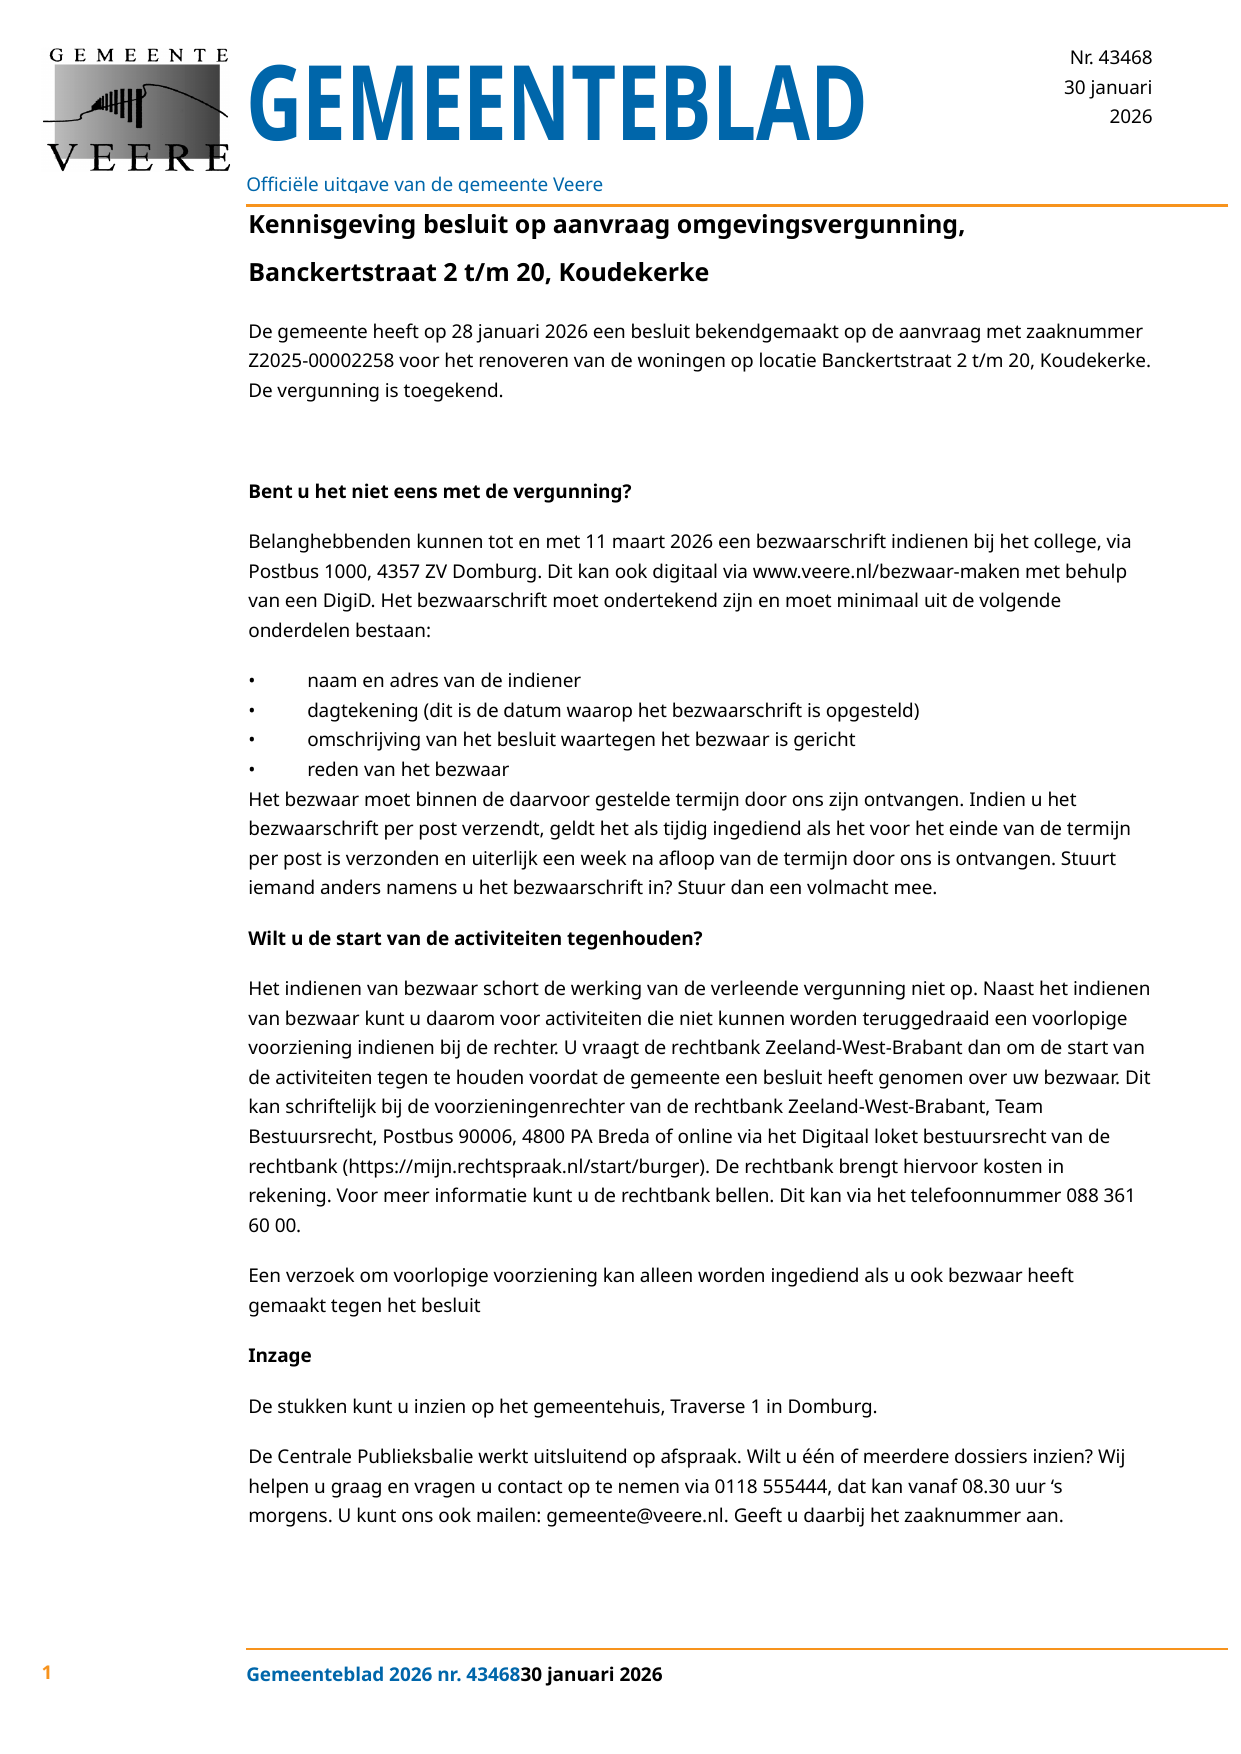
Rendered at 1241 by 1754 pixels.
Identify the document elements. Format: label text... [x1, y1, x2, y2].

text De stukken kunt u inzien op het gemeentehuis, Traverse 1 in Domburg. [248, 1393, 1152, 1419]
text Wilt u de start van de activiteiten tegenhouden? [248, 925, 1152, 951]
text Inzage [248, 1342, 1152, 1368]
text De Centrale Publieksbalie werkt uitsluitend op afspraak. Wilt u één of meerdere dossiers inzien? Wij helpen u graag en vragen u contact op te nemen via 0118 555444, dat kan vanaf 08.30 uur ‘s morgens. U kunt ons ook mailen: gemeente@veere.nl. Geeft u daarbij het zaaknummer aan. [248, 1443, 1152, 1528]
text Een verzoek om voorlopige voorziening kan alleen worden ingediend als u ook bezwaar heeft gemaakt tegen het besluit [248, 1262, 1152, 1318]
list dagtekening (dit is de datum waarop het bezwaarschrift is opgesteld) [248, 697, 1152, 723]
text Het bezwaar moet binnen de daarvoor gestelde termijn door ons zijn ontvangen. Indien u het bezwaarschrift per post verzendt, geldt het als tijdig ingediend als het voor het einde van de termijn per post is verzonden en uiterlijk een week na afloop van de termijn door ons is ontvangen. Stuurt iemand anders namens u het bezwaarschrift in? Stuur dan een volmacht mee. [248, 786, 1152, 900]
list reden van het bezwaar [248, 756, 1152, 782]
list omschrijving van het besluit waartegen het bezwaar is gericht [248, 727, 1152, 752]
text Bent u het niet eens met de vergunning? [248, 478, 1152, 504]
list naam en adres van de indiener [248, 667, 1152, 693]
text Het indienen van bezwaar schort de werking van de verleende vergunning niet op. Naast het indienen van bezwaar kunt u daarom voor activiteiten die niet kunnen worden teruggedraaid een voorlopige voorziening indienen bij de rechter. U vraagt de rechtbank Zeeland-West-Brabant dan om de start van de activiteiten tegen te houden voordat de gemeente een besluit heeft genomen over uw bezwaar. Dit kan schriftelijk bij de voorzieningenrechter van de rechtbank Zeeland-West-Brabant, Team Bestuursrecht, Postbus 90006, 4800 PA Breda of online via het Digitaal loket bestuursrecht van de rechtbank (https://mijn.rechtspraak.nl/start/burger). De rechtbank brengt hiervoor kosten in rekening. Voor meer informatie kunt u de rechtbank bellen. Dit kan via het telefoonnummer 088 361 60 00. [248, 975, 1152, 1238]
picture [41, 47, 231, 172]
text De gemeente heeft op 28 januari 2026 een besluit bekendgemaakt op de aanvraag met zaaknummer Z2025-00002258 voor het renoveren van de woningen op locatie Banckertstraat 2 t/m 20, Koudekerke. De vergunning is toegekend. [248, 318, 1152, 403]
text Kennisgeving besluit op aanvraag omgevingsvergunning, Banckertstraat 2 t/m 20, Koudekerke [248, 207, 1152, 288]
text Belanghebbenden kunnen tot en met 11 maart 2026 een bezwaarschrift indienen bij het college, via Postbus 1000, 4357 ZV Domburg. Dit kan ook digitaal via www.veere.nl/bezwaar-maken met behulp van een DigiD. Het bezwaarschrift moet ondertekend zijn en moet minimaal uit de volgende onderdelen bestaan: [248, 528, 1152, 643]
